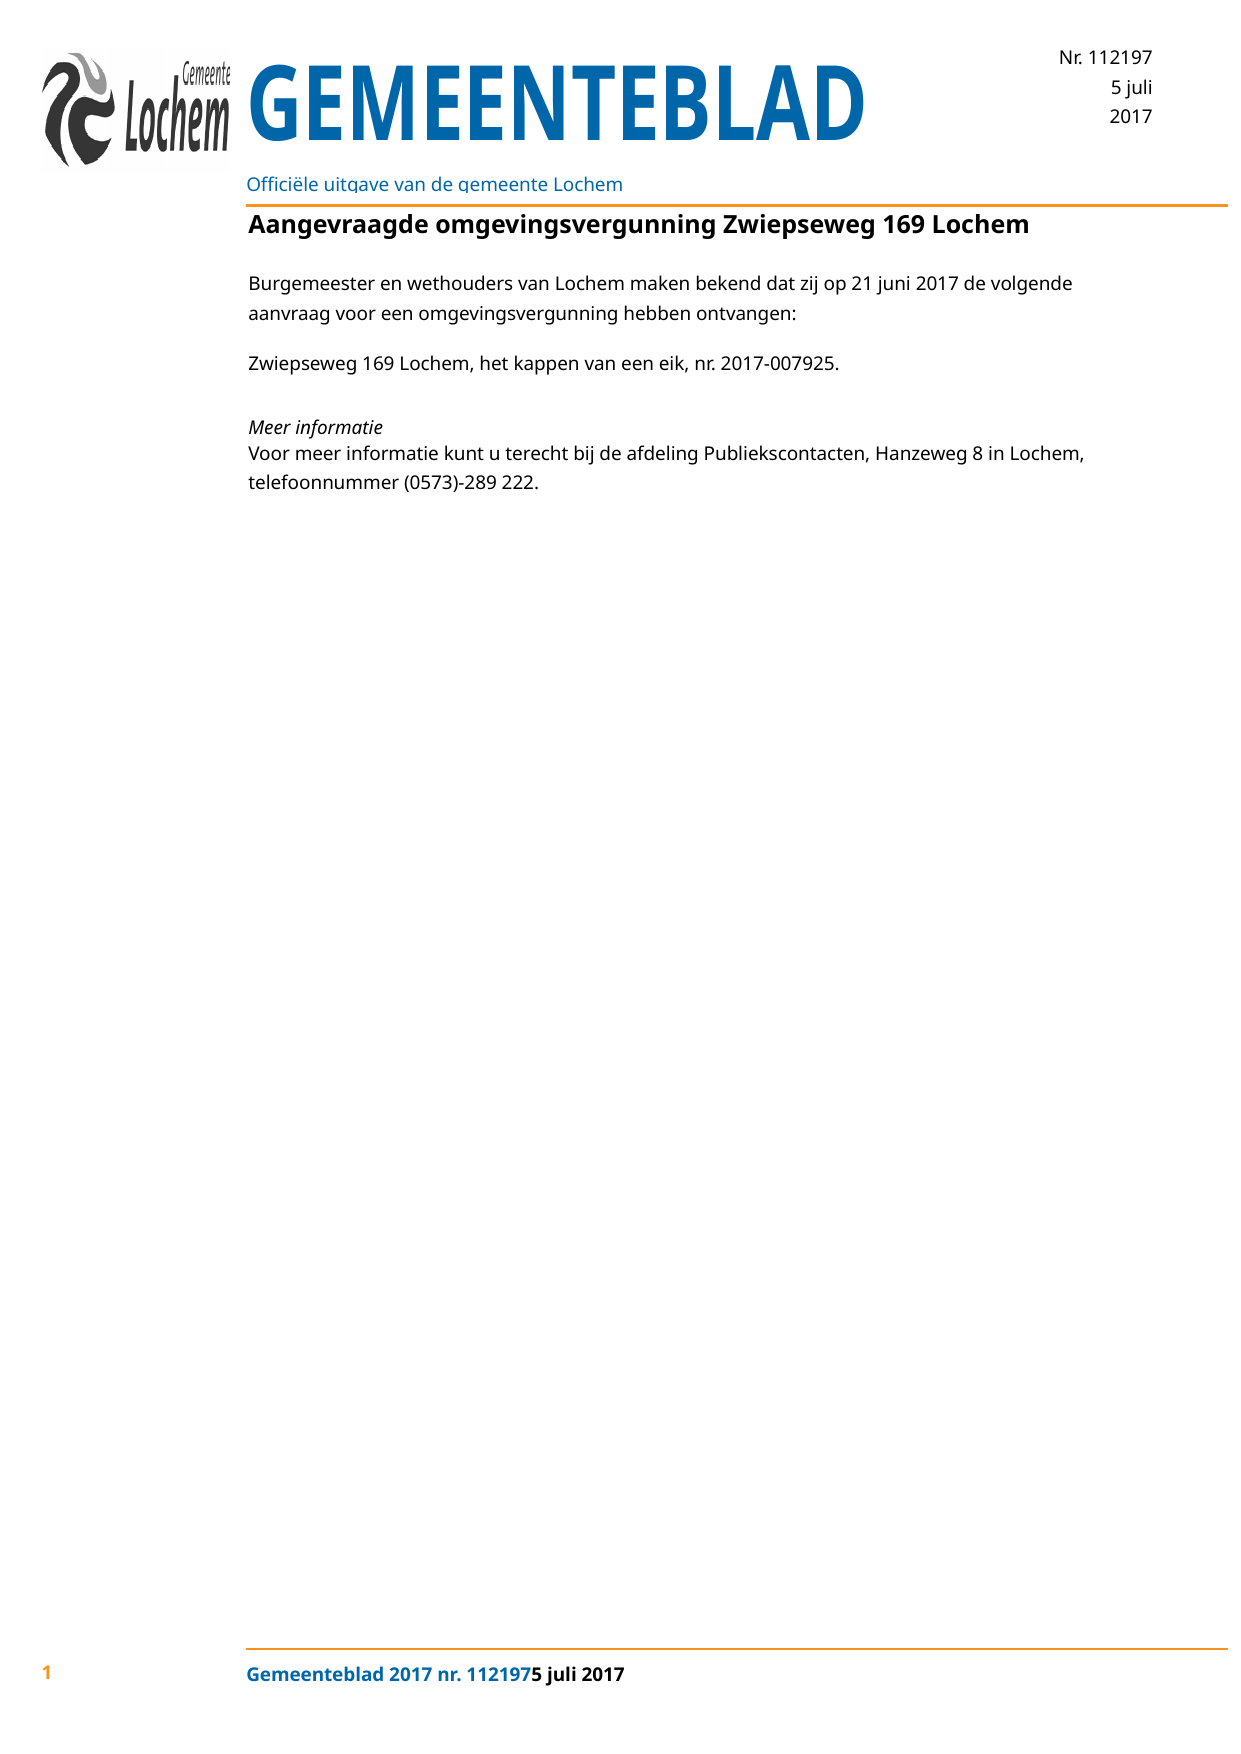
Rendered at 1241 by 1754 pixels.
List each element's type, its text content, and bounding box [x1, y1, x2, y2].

text Voor meer informatie kunt u terecht bij de afdeling Publiekscontacten, Hanzeweg 8 in Lochem, telefoonnummer (0573)-289 222. [248, 440, 1152, 495]
text Aangevraagde omgevingsvergunning Zwiepseweg 169 Lochem [248, 207, 1152, 241]
text Meer informatie [248, 414, 1152, 440]
text Zwiepseweg 169 Lochem, het kappen van een eik, nr. 2017-007925. [248, 350, 1152, 376]
picture [41, 47, 231, 172]
text Burgemeester en wethouders van Lochem maken bekend dat zij op 21 juni 2017 de volgende aanvraag voor een omgevingsvergunning hebben ontvangen: [248, 270, 1152, 326]
